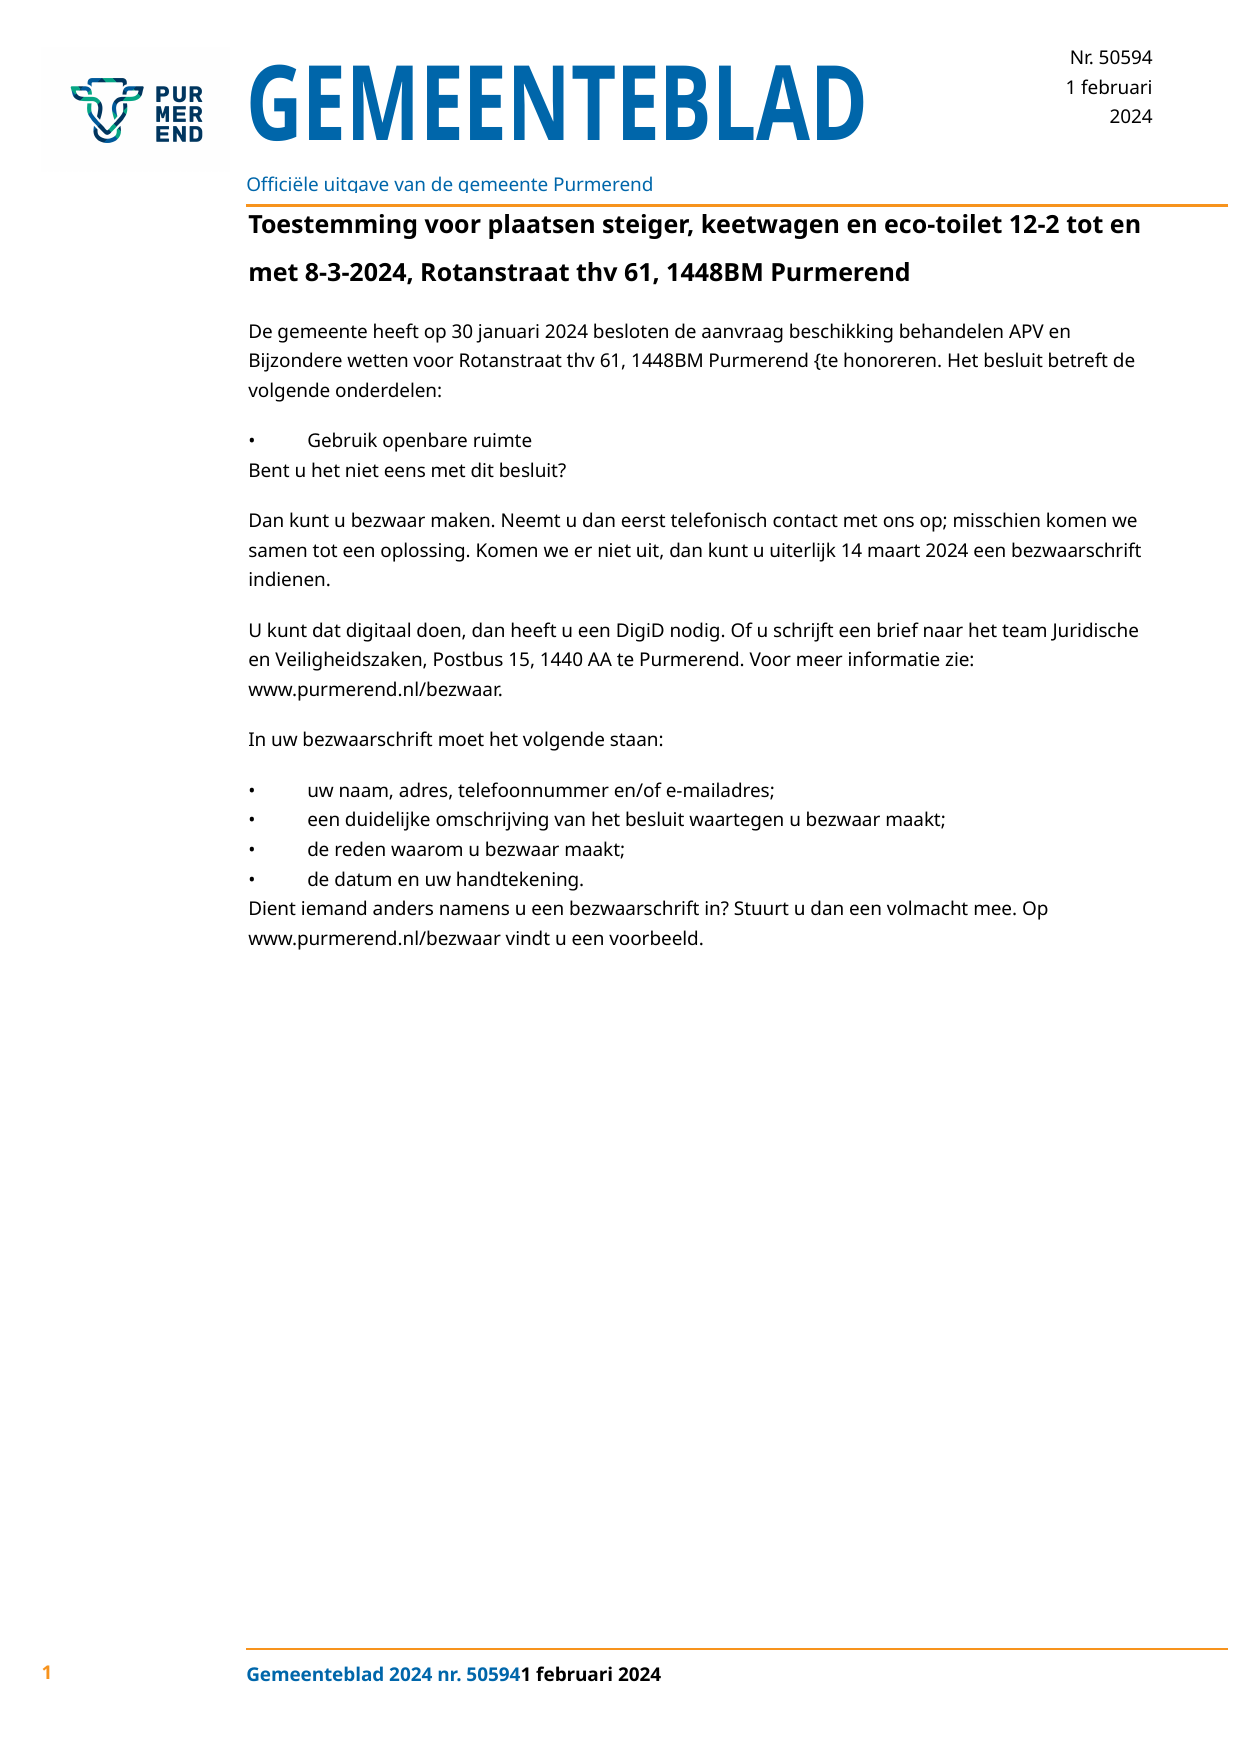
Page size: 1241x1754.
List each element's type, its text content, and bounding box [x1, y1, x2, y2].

picture [41, 47, 231, 172]
list Gebruik openbare ruimte [248, 427, 1152, 453]
list de datum en uw handtekening. [248, 866, 1152, 892]
text Toestemming voor plaatsen steiger, keetwagen en eco-toilet 12-2 tot en met 8-3-2024, Rotanstraat thv 61, 1448BM Purmerend [248, 207, 1152, 288]
list een duidelijke omschrijving van het besluit waartegen u bezwaar maakt; [248, 807, 1152, 832]
text De gemeente heeft op 30 januari 2024 besloten de aanvraag beschikking behandelen APV en Bijzondere wetten voor Rotanstraat thv 61, 1448BM Purmerend {te honoreren. Het besluit betreft de volgende onderdelen: [248, 318, 1152, 403]
list uw naam, adres, telefoonnummer en/of e-mailadres; [248, 777, 1152, 803]
text Bent u het niet eens met dit besluit? [248, 457, 1152, 483]
text Dient iemand anders namens u een bezwaarschrift in? Stuurt u dan een volmacht mee. Op www.purmerend.nl/bezwaar vindt u een voorbeeld. [248, 895, 1152, 951]
text U kunt dat digitaal doen, dan heeft u een DigiD nodig. Of u schrijft een brief naar het team Juridische en Veiligheidszaken, Postbus 15, 1440 AA te Purmerend. Voor meer informatie zie: www.purmerend.nl/bezwaar. [248, 617, 1152, 702]
text Dan kunt u bezwaar maken. Neemt u dan eerst telefonisch contact met ons op; misschien komen we samen tot een oplossing. Komen we er niet uit, dan kunt u uiterlijk 14 maart 2024 een bezwaarschrift indienen. [248, 507, 1152, 592]
text In uw bezwaarschrift moet het volgende staan: [248, 727, 1152, 752]
list de reden waarom u bezwaar maakt; [248, 836, 1152, 862]
